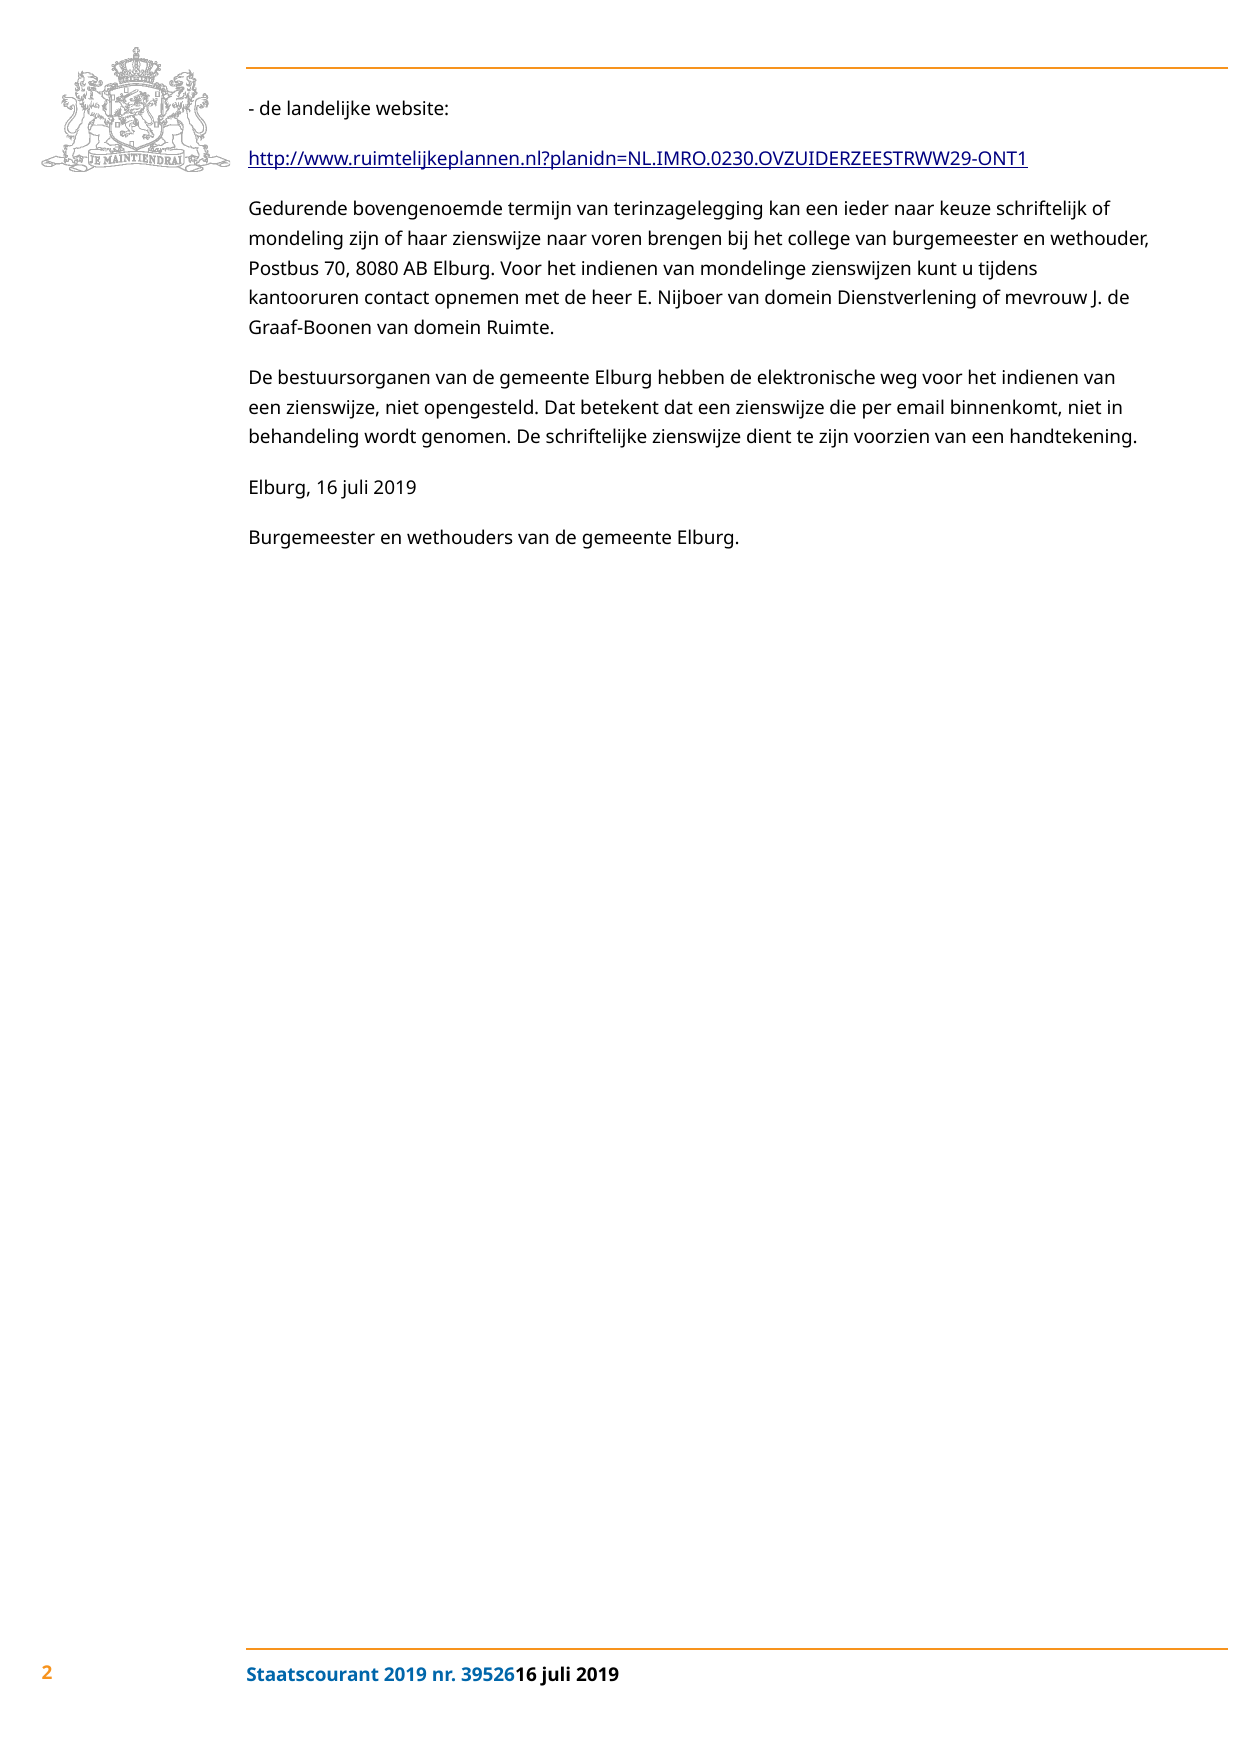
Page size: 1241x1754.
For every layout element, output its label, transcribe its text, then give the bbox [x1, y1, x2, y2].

picture [41, 47, 231, 172]
text http://www.ruimtelijkeplannen.nl?planidn=NL.IMRO.0230.OVZUIDERZEESTRWW29-ONT1 [248, 145, 1152, 171]
text De bestuursorganen van de gemeente Elburg hebben de elektronische weg voor het indienen van een zienswijze, niet opengesteld. Dat betekent dat een zienswijze die per email binnenkomt, niet in behandeling wordt genomen. De schriftelijke zienswijze dient te zijn voorzien van een handtekening. [248, 364, 1152, 449]
text - de landelijke website: [248, 95, 1152, 121]
text Elburg, 16 juli 2019 [248, 474, 1152, 500]
text Burgemeester en wethouders van de gemeente Elburg. [248, 524, 1152, 550]
text Gedurende bovengenoemde termijn van terinzagelegging kan een ieder naar keuze schriftelijk of mondeling zijn of haar zienswijze naar voren brengen bij het college van burgemeester en wethouder, Postbus 70, 8080 AB Elburg. Voor het indienen van mondelinge zienswijzen kunt u tijdens kantooruren contact opnemen met de heer E. Nijboer van domein Dienstverlening of mevrouw J. de Graaf-Boonen van domein Ruimte. [248, 196, 1152, 340]
